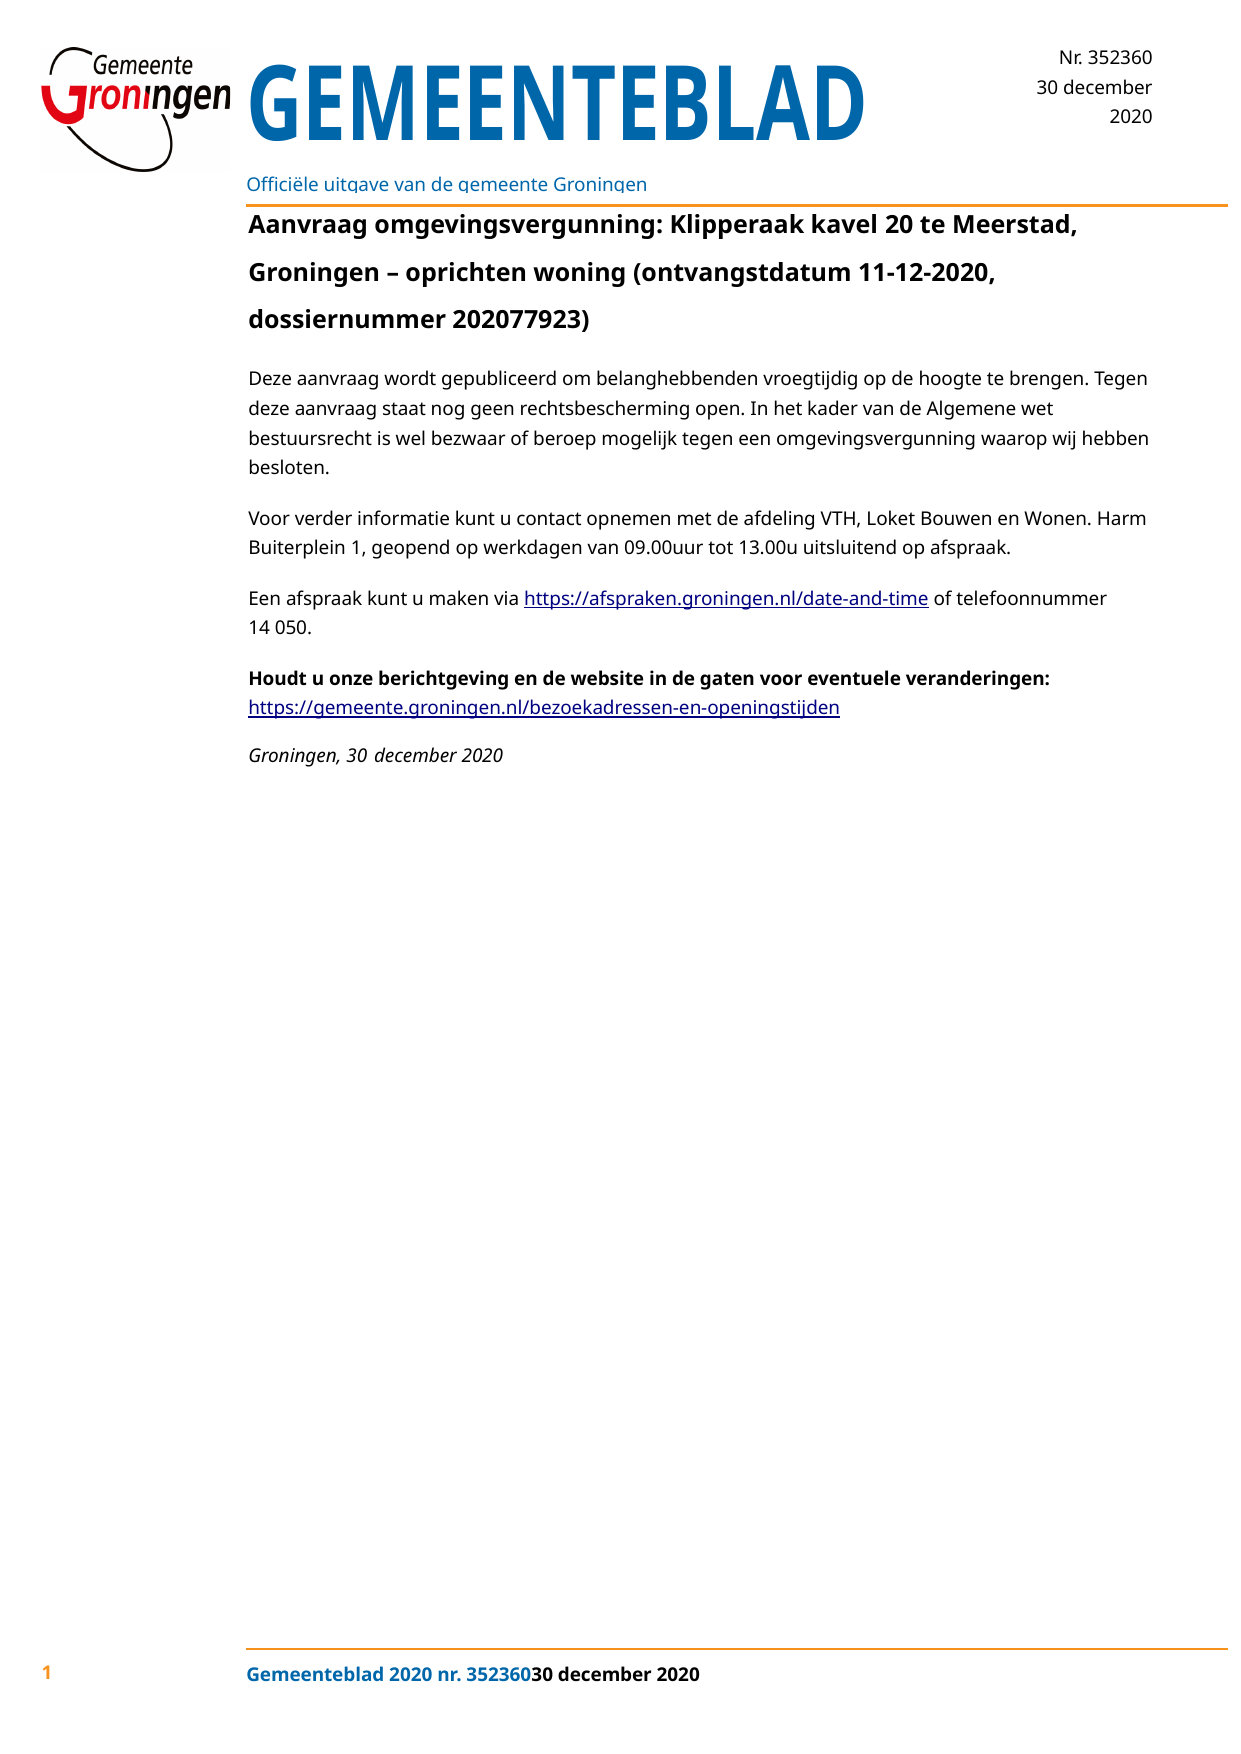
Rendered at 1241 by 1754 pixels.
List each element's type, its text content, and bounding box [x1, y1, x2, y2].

text Een afspraak kunt u maken via https://afspraken.groningen.nl/date-and-time of telefoonnummer 14 050. [248, 585, 1152, 640]
picture [41, 47, 231, 172]
text Aanvraag omgevingsvergunning: Klipperaak kavel 20 te Meerstad, Groningen – oprichten woning (ontvangstdatum 11-12-2020, dossiernummer 202077923) [248, 207, 1152, 336]
text Voor verder informatie kunt u contact opnemen met de afdeling VTH, Loket Bouwen en Wonen. Harm Buiterplein 1, geopend op werkdagen van 09.00uur tot 13.00u uitsluitend op afspraak. [248, 505, 1152, 560]
text Houdt u onze berichtgeving en de website in de gaten voor eventuele veranderingen: https://gemeente.groningen.nl/bezoekadressen-en-openingstijden [248, 665, 1152, 720]
text Groningen, 30 december 2020 [248, 742, 1152, 768]
text Deze aanvraag wordt gepubliceerd om belanghebbenden vroegtijdig op de hoogte te brengen. Tegen deze aanvraag staat nog geen rechtsbescherming open. In het kader van de Algemene wet bestuursrecht is wel bezwaar of beroep mogelijk tegen een omgevingsvergunning waarop wij hebben besloten. [248, 366, 1152, 480]
